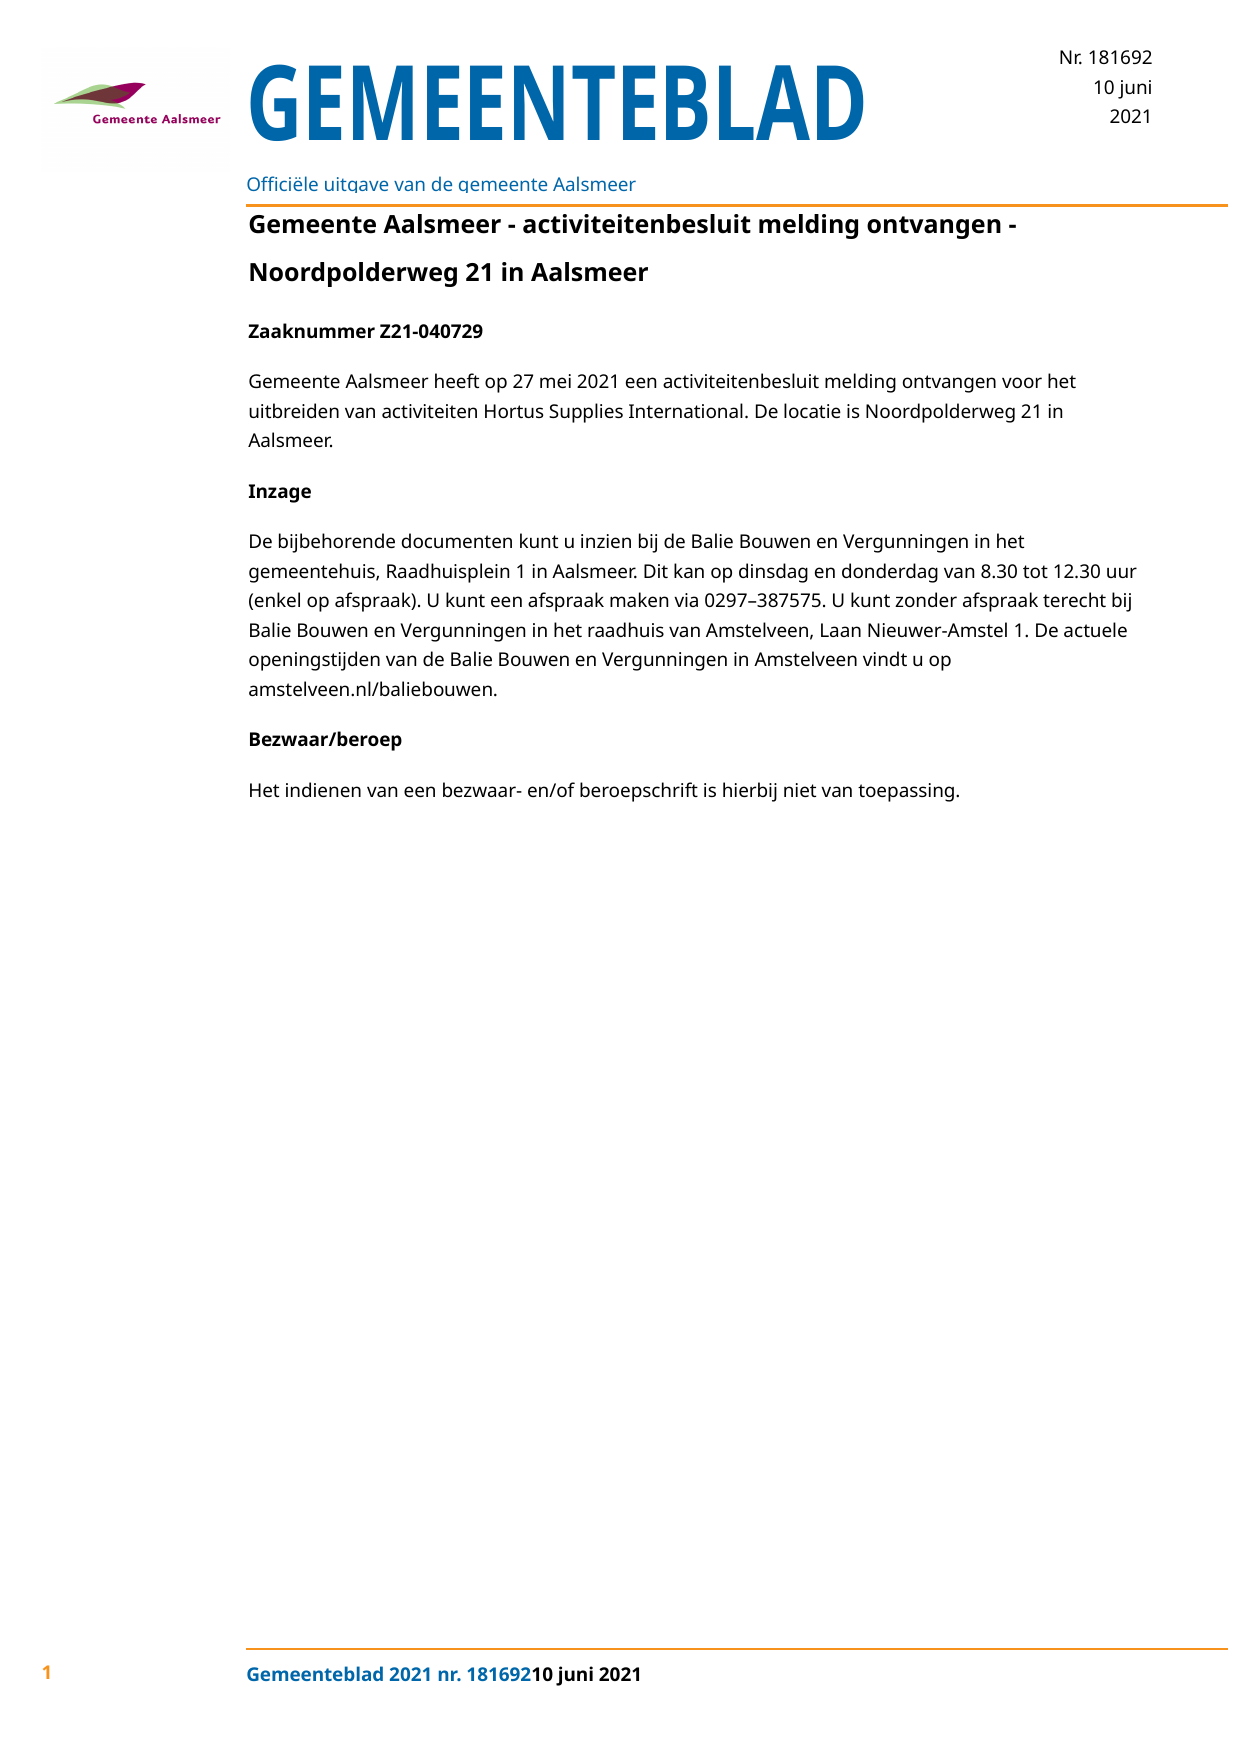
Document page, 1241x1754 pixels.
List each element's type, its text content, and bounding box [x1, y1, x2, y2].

text Zaaknummer Z21-040729 [248, 318, 1152, 344]
text Gemeente Aalsmeer - activiteitenbesluit melding ontvangen - Noordpolderweg 21 in Aalsmeer [248, 207, 1152, 288]
text De bijbehorende documenten kunt u inzien bij de Balie Bouwen en Vergunningen in het gemeentehuis, Raadhuisplein 1 in Aalsmeer. Dit kan op dinsdag en donderdag van 8.30 tot 12.30 uur (enkel op afspraak). U kunt een afspraak maken via 0297–387575. U kunt zonder afspraak terecht bij Balie Bouwen en Vergunningen in het raadhuis van Amstelveen, Laan Nieuwer-Amstel 1. De actuele openingstijden van de Balie Bouwen en Vergunningen in Amstelveen vindt u op amstelveen.nl/baliebouwen. [248, 528, 1152, 702]
text Gemeente Aalsmeer heeft op 27 mei 2021 een activiteitenbesluit melding ontvangen voor het uitbreiden van activiteiten Hortus Supplies International. De locatie is Noordpolderweg 21 in Aalsmeer. [248, 368, 1152, 453]
text Het indienen van een bezwaar- en/of beroepschrift is hierbij niet van toepassing. [248, 777, 1152, 803]
text Bezwaar/beroep [248, 727, 1152, 752]
picture [41, 47, 231, 172]
text Inzage [248, 478, 1152, 504]
